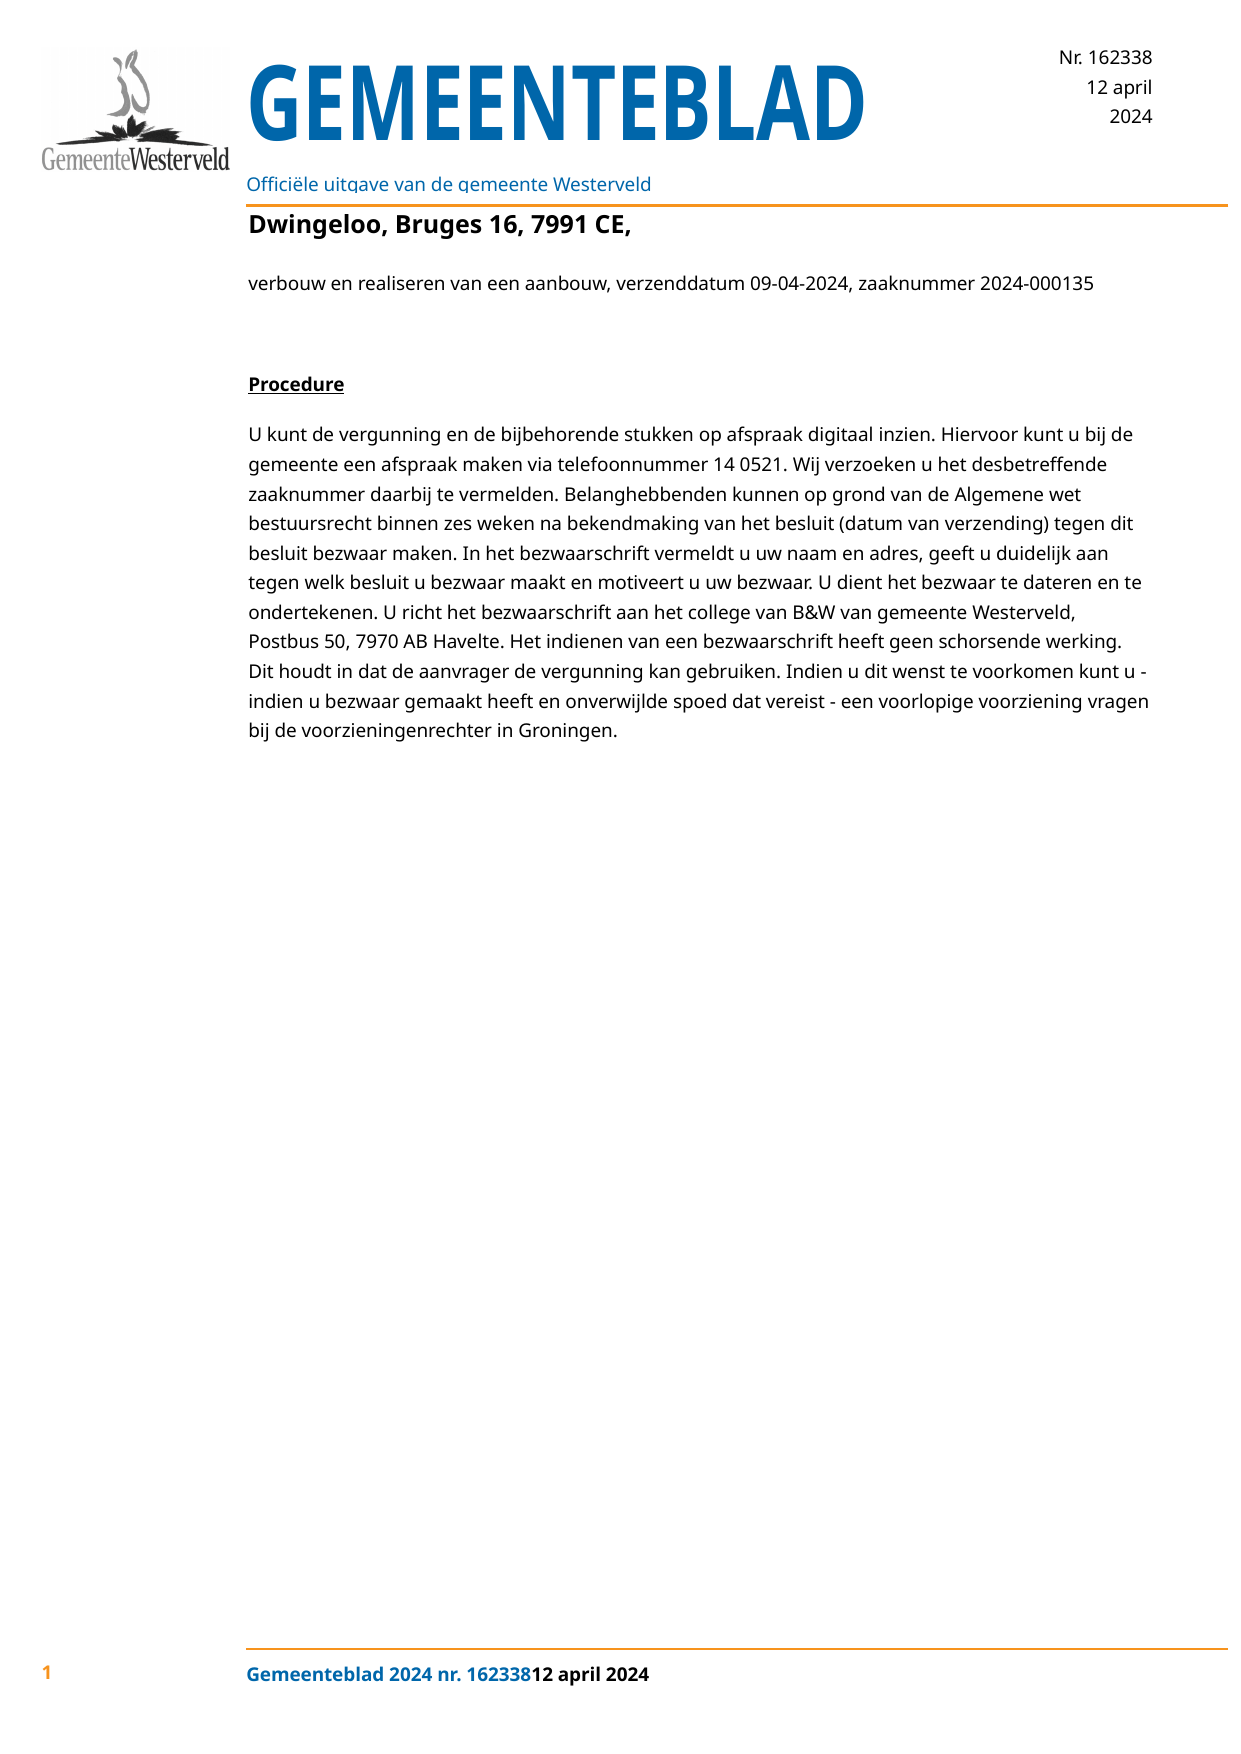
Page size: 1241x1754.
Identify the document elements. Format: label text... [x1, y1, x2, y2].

text Dwingeloo, Bruges 16, 7991 CE, [248, 207, 1152, 241]
picture [41, 47, 231, 172]
text verbouw en realiseren van een aanbouw, verzenddatum 09-04-2024, zaaknummer 2024-000135 [248, 270, 1152, 296]
text Procedure [248, 371, 1152, 397]
text U kunt de vergunning en de bijbehorende stukken op afspraak digitaal inzien. Hiervoor kunt u bij de gemeente een afspraak maken via telefoonnummer 14 0521. Wij verzoeken u het desbetreffende zaaknummer daarbij te vermelden. Belanghebbenden kunnen op grond van de Algemene wet bestuursrecht binnen zes weken na bekendmaking van het besluit (datum van verzending) tegen dit besluit bezwaar maken. In het bezwaarschrift vermeldt u uw naam en adres, geeft u duidelijk aan tegen welk besluit u bezwaar maakt en motiveert u uw bezwaar. U dient het bezwaar te dateren en te ondertekenen. U richt het bezwaarschrift aan het college van B&W van gemeente Westerveld, Postbus 50, 7970 AB Havelte. Het indienen van een bezwaarschrift heeft geen schorsende werking. Dit houdt in dat de aanvrager de vergunning kan gebruiken. Indien u dit wenst te voorkomen kunt u - indien u bezwaar gemaakt heeft en onverwijlde spoed dat vereist - een voorlopige voorziening vragen bij de voorzieningenrechter in Groningen. [248, 422, 1152, 743]
